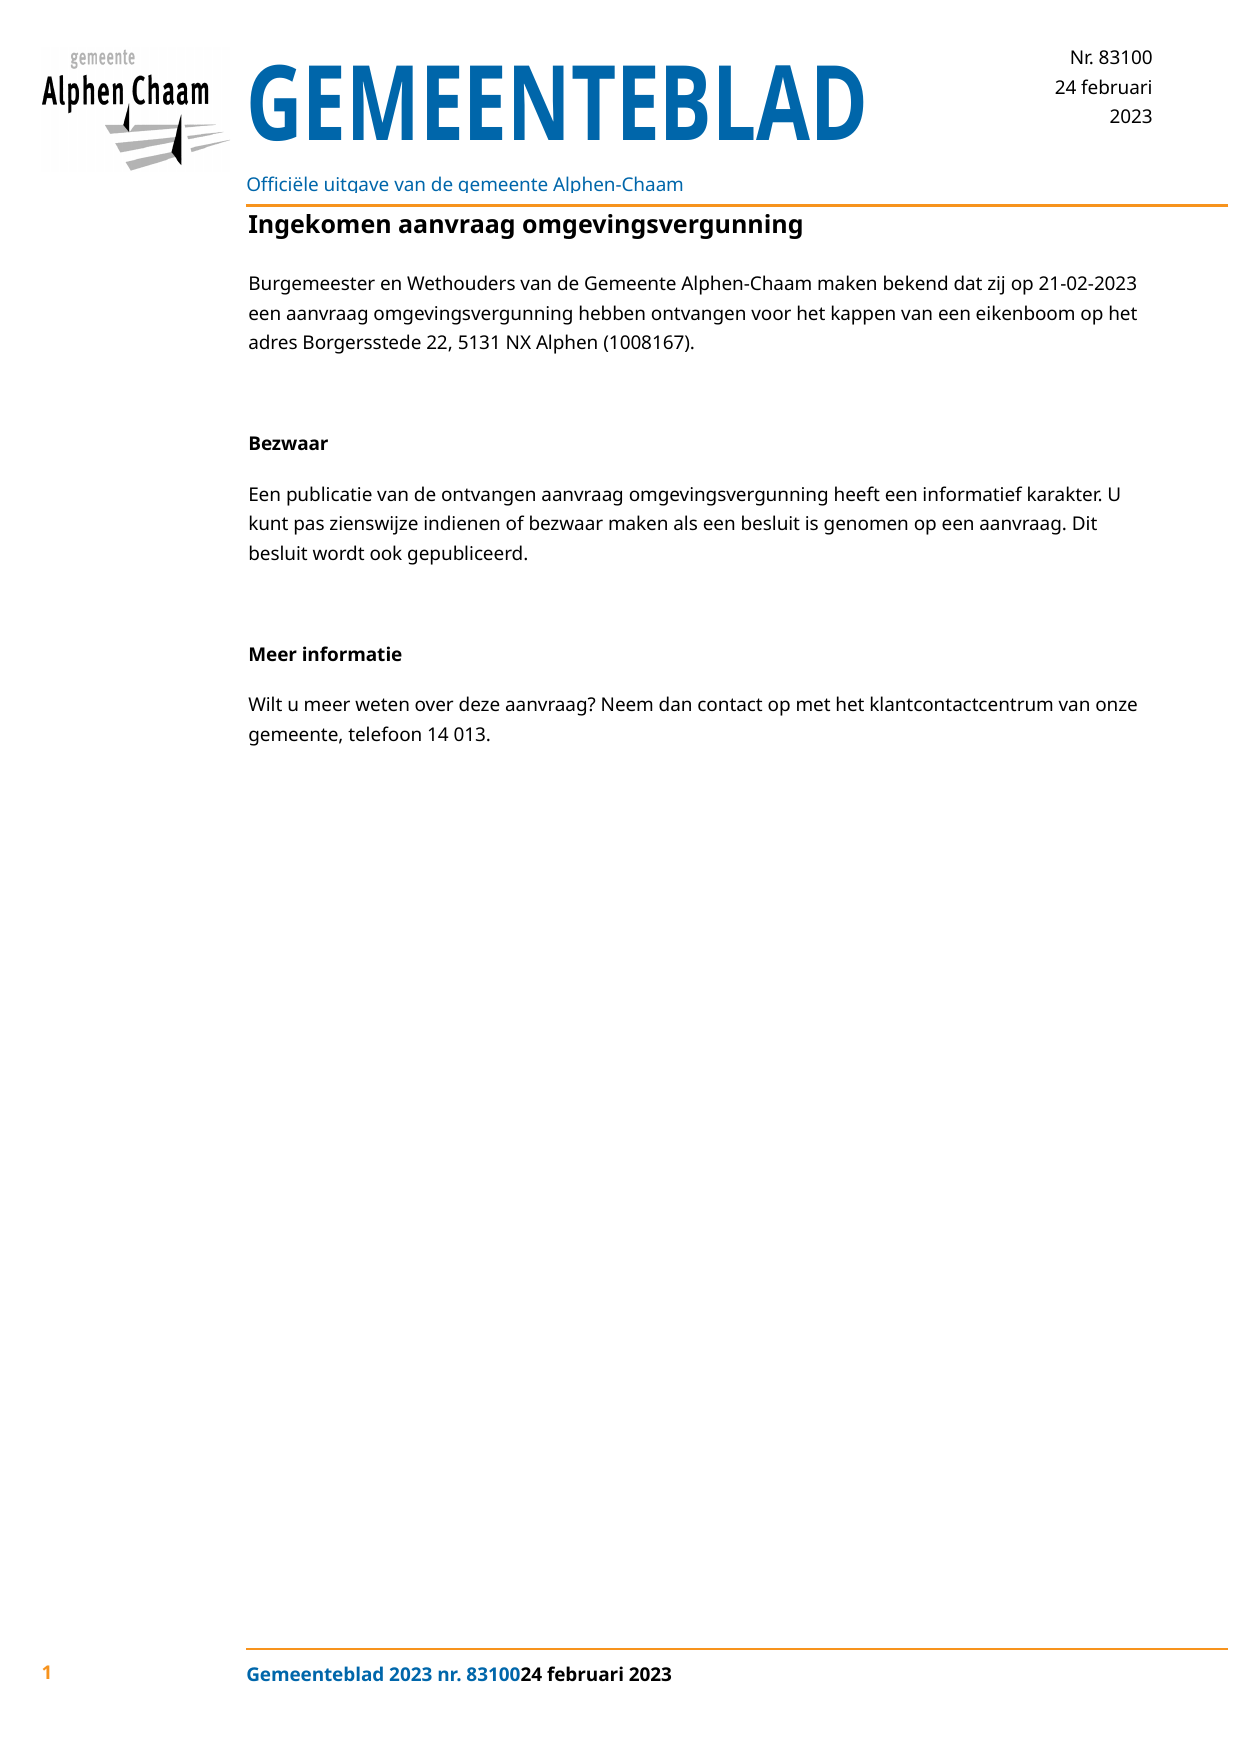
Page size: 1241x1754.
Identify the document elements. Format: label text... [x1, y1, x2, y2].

text Bezwaar [248, 430, 1152, 456]
picture [41, 47, 231, 172]
text Wilt u meer weten over deze aanvraag? Neem dan contact op met het klantcontactcentrum van onze gemeente, telefoon 14 013. [248, 691, 1152, 746]
text Meer informatie [248, 641, 1152, 666]
text Burgemeester en Wethouders van de Gemeente Alphen-Chaam maken bekend dat zij op 21-02-2023 een aanvraag omgevingsvergunning hebben ontvangen voor het kappen van een eikenboom op het adres Borgersstede 22, 5131 NX Alphen (1008167). [248, 270, 1152, 355]
text Ingekomen aanvraag omgevingsvergunning [248, 207, 1152, 241]
text Een publicatie van de ontvangen aanvraag omgevingsvergunning heeft een informatief karakter. U kunt pas zienswijze indienen of bezwaar maken als een besluit is genomen op een aanvraag. Dit besluit wordt ook gepubliceerd. [248, 481, 1152, 566]
